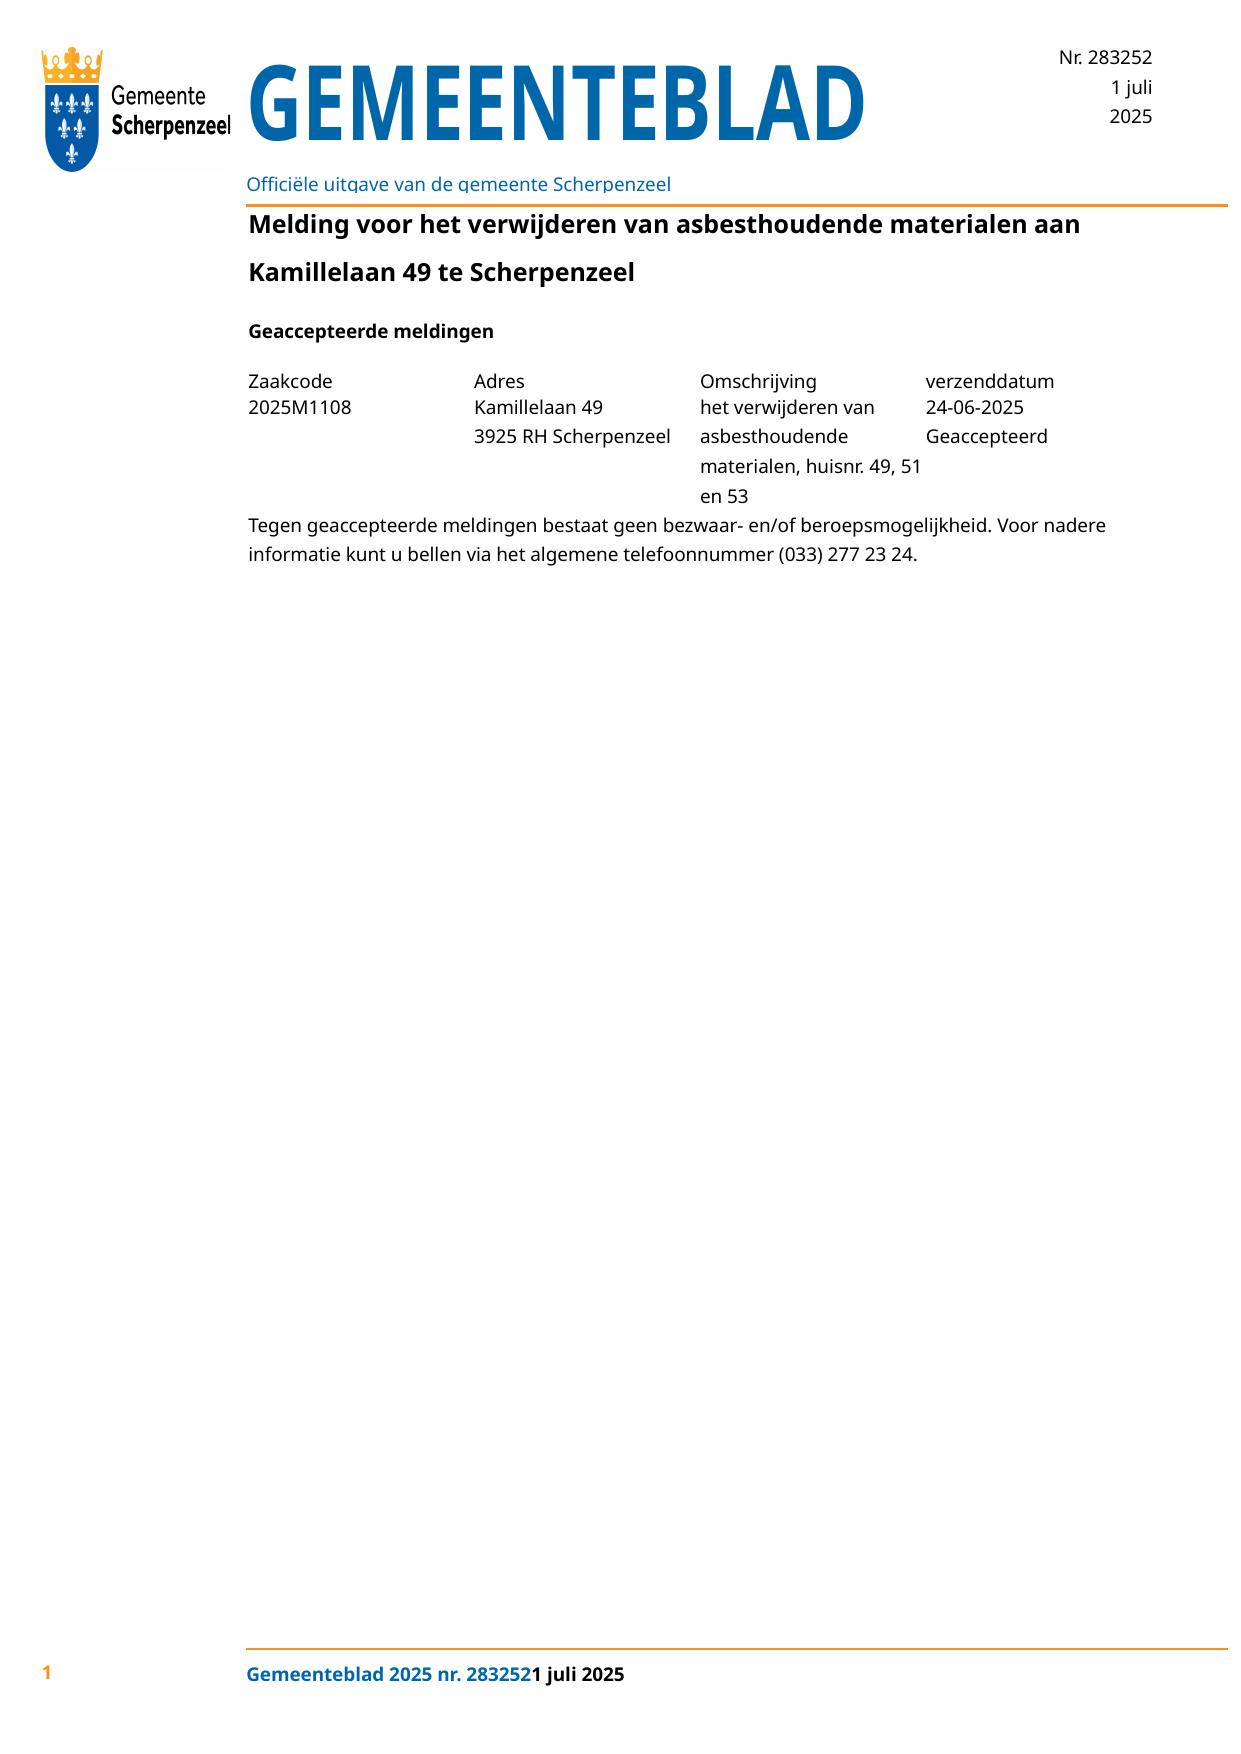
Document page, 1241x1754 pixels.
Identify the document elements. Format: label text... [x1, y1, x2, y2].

text Melding voor het verwijderen van asbesthoudende materialen aan Kamillelaan 49 te Scherpenzeel [248, 207, 1152, 288]
table_header Zaakcode [248, 369, 474, 394]
table_cell 2025M1108 [248, 394, 474, 509]
table_cell het verwijderen van asbesthoudende materialen, huisnr. 49, 51 en 53 [700, 394, 926, 509]
text Tegen geaccepteerde meldingen bestaat geen bezwaar- en/of beroepsmogelijkheid. Voor nadere informatie kunt u bellen via het algemene telefoonnummer (033) 277 23 24. [248, 512, 1152, 567]
table_header Adres [474, 369, 700, 394]
table_cell Kamillelaan 49 3925 RH Scherpenzeel [474, 394, 700, 509]
table_header Omschrijving [700, 369, 926, 394]
table_header verzenddatum [926, 369, 1152, 394]
text Geaccepteerde meldingen [248, 318, 1152, 344]
picture [41, 47, 231, 172]
table_cell 24-06-2025 Geaccepteerd [926, 394, 1152, 509]
